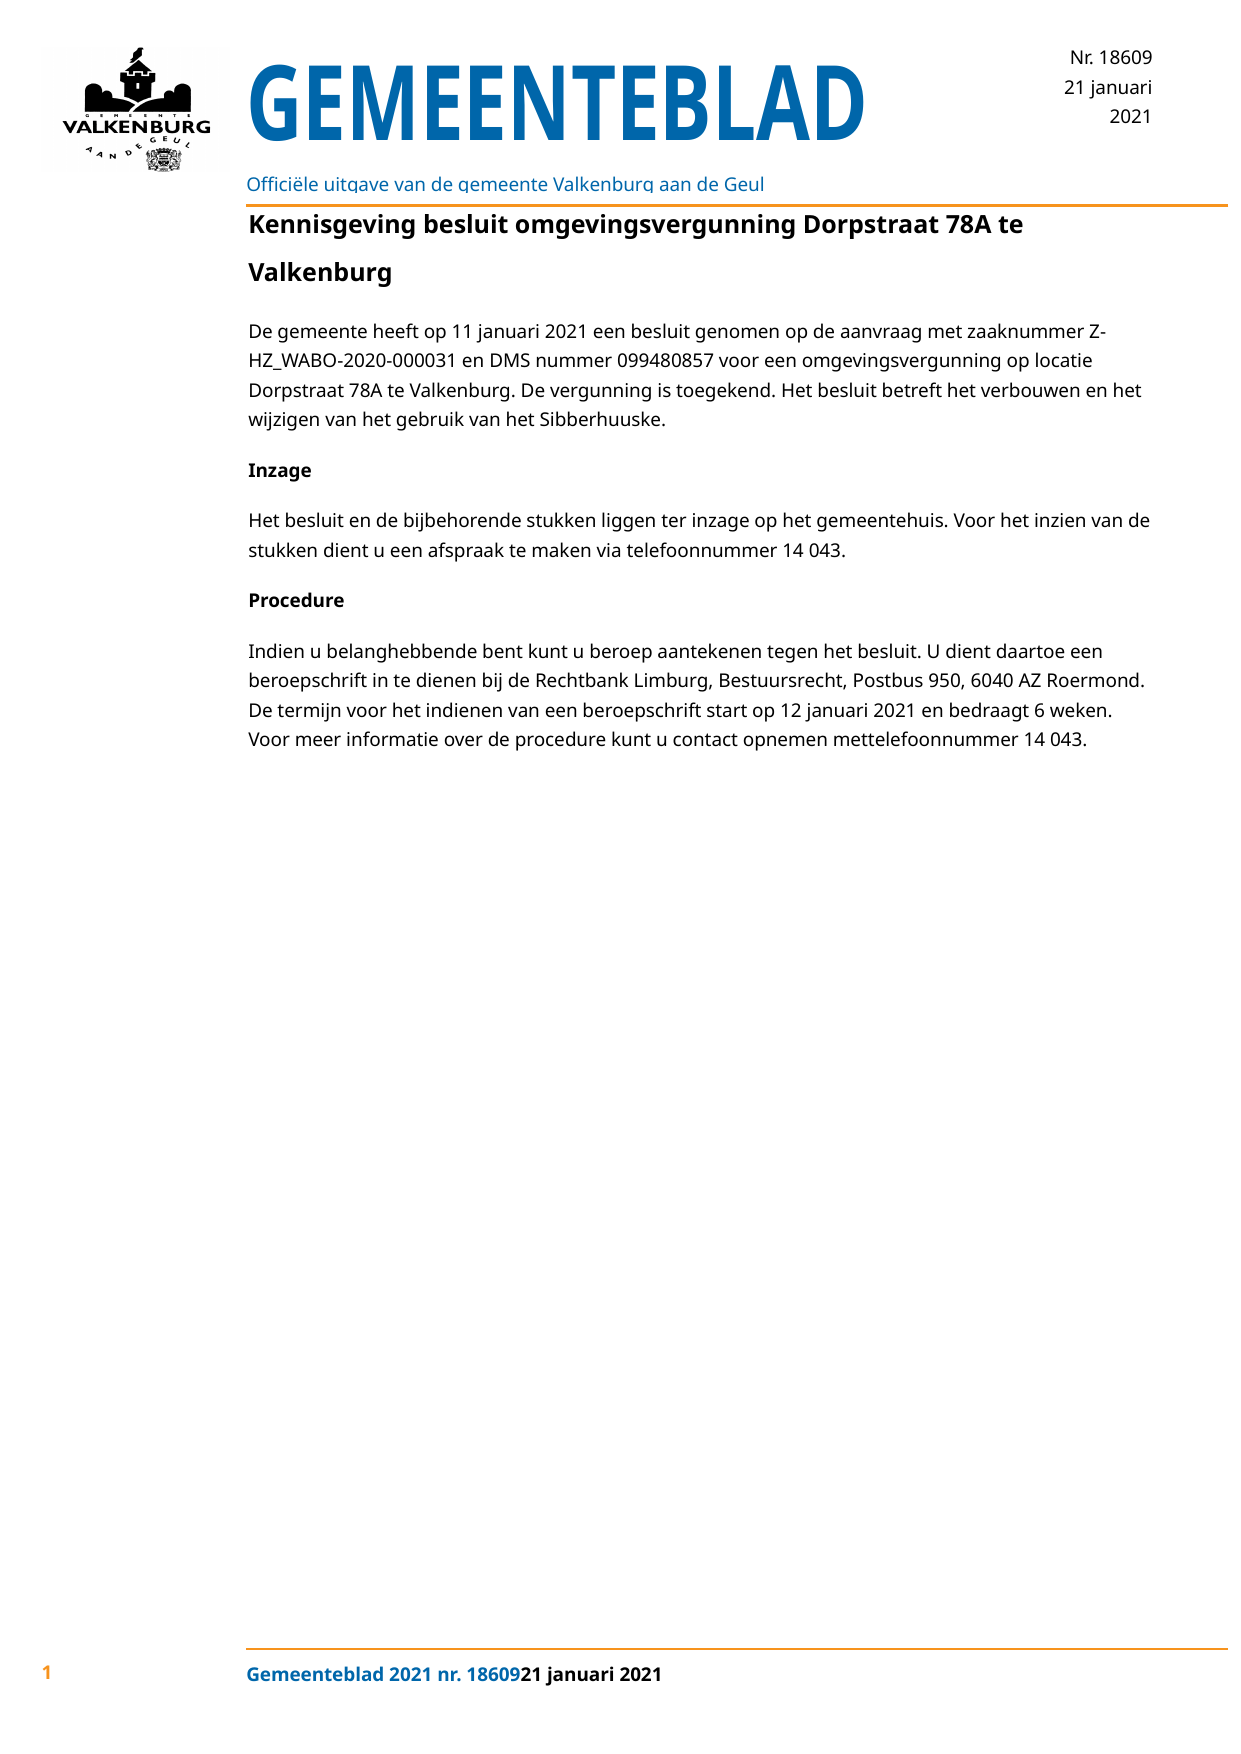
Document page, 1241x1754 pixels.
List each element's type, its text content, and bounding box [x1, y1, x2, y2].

text Inzage [248, 457, 1152, 483]
text Kennisgeving besluit omgevingsvergunning Dorpstraat 78A te Valkenburg [248, 207, 1152, 288]
text Het besluit en de bijbehorende stukken liggen ter inzage op het gemeentehuis. Voor het inzien van de stukken dient u een afspraak te maken via telefoonnummer 14 043. [248, 507, 1152, 563]
picture [41, 47, 231, 172]
text De gemeente heeft op 11 januari 2021 een besluit genomen op de aanvraag met zaaknummer Z-HZ_WABO-2020-000031 en DMS nummer 099480857 voor een omgevingsvergunning op locatie Dorpstraat 78A te Valkenburg. De vergunning is toegekend. Het besluit betreft het verbouwen en het wijzigen van het gebruik van het Sibberhuuske. [248, 318, 1152, 432]
text Procedure [248, 587, 1152, 613]
text Indien u belanghebbende bent kunt u beroep aantekenen tegen het besluit. U dient daartoe een beroepschrift in te dienen bij de Rechtbank Limburg, Bestuursrecht, Postbus 950, 6040 AZ Roermond. De termijn voor het indienen van een beroepschrift start op 12 januari 2021 en bedraagt 6 weken. Voor meer informatie over de procedure kunt u contact opnemen mettelefoonnummer 14 043. [248, 638, 1152, 752]
